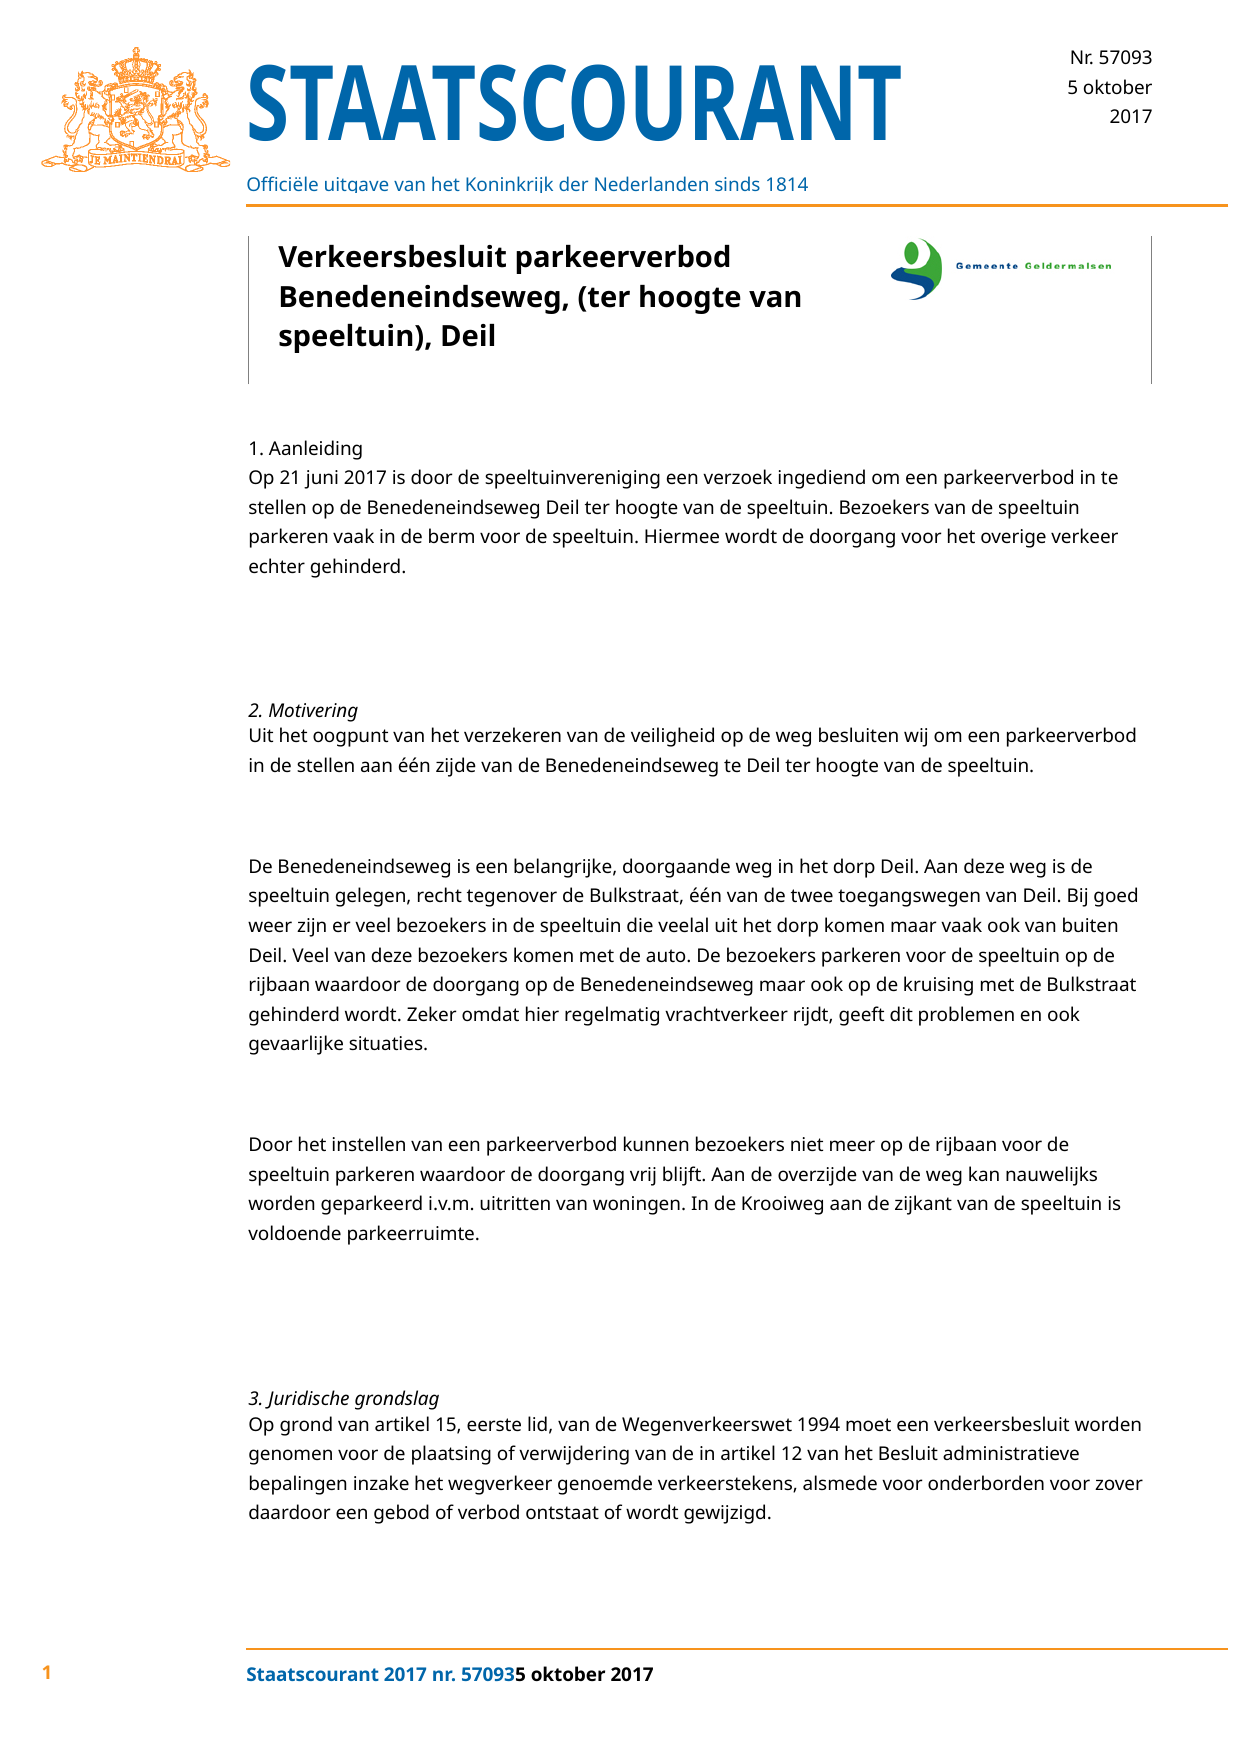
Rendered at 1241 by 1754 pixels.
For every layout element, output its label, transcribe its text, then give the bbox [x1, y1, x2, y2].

picture [882, 236, 1119, 302]
text 1. Aanleiding [248, 435, 1152, 460]
text Uit het oogpunt van het verzekeren van de veiligheid op de weg besluiten wij om een parkeerverbod in de stellen aan één zijde van de Benedeneindseweg te Deil ter hoogte van de speeltuin. [248, 723, 1152, 778]
text 2. Motivering [248, 697, 1152, 723]
table_header Verkeersbesluit parkeerverbod Benedeneindseweg, (ter hoogte van speeltuin), Deil [249, 236, 850, 384]
text 3. Juridische grondslag [248, 1385, 1152, 1411]
table_header [850, 236, 1151, 384]
text Door het instellen van een parkeerverbod kunnen bezoekers niet meer op de rijbaan voor de speeltuin parkeren waardoor de doorgang vrij blijft. Aan de overzijde van de weg kan nauwelijks worden geparkeerd i.v.m. uitritten van woningen. In de Krooiweg aan de zijkant van de speeltuin is voldoende parkeerruimte. [248, 1131, 1152, 1246]
text De Benedeneindseweg is een belangrijke, doorgaande weg in het dorp Deil. Aan deze weg is de speeltuin gelegen, recht tegenover de Bulkstraat, één van de twee toegangswegen van Deil. Bij goed weer zijn er veel bezoekers in de speeltuin die veelal uit het dorp komen maar vaak ook van buiten Deil. Veel van deze bezoekers komen met de auto. De bezoekers parkeren voor de speeltuin op de rijbaan waardoor de doorgang op de Benedeneindseweg maar ook op de kruising met de Bulkstraat gehinderd wordt. Zeker omdat hier regelmatig vrachtverkeer rijdt, geeft dit problemen en ook gevaarlijke situaties. [248, 853, 1152, 1056]
text Op grond van artikel 15, eerste lid, van de Wegenverkeerswet 1994 moet een verkeersbesluit worden genomen voor de plaatsing of verwijdering van de in artikel 12 van het Besluit administratieve bepalingen inzake het wegverkeer genoemde verkeerstekens, alsmede voor onderborden voor zover daardoor een gebod of verbod ontstaat of wordt gewijzigd. [248, 1411, 1152, 1525]
picture [41, 47, 231, 172]
text Op 21 juni 2017 is door de speeltuinvereniging een verzoek ingediend om een parkeerverbod in te stellen op de Benedeneindseweg Deil ter hoogte van de speeltuin. Bezoekers van de speeltuin parkeren vaak in de berm voor de speeltuin. Hiermee wordt de doorgang voor het overige verkeer echter gehinderd. [248, 464, 1152, 579]
